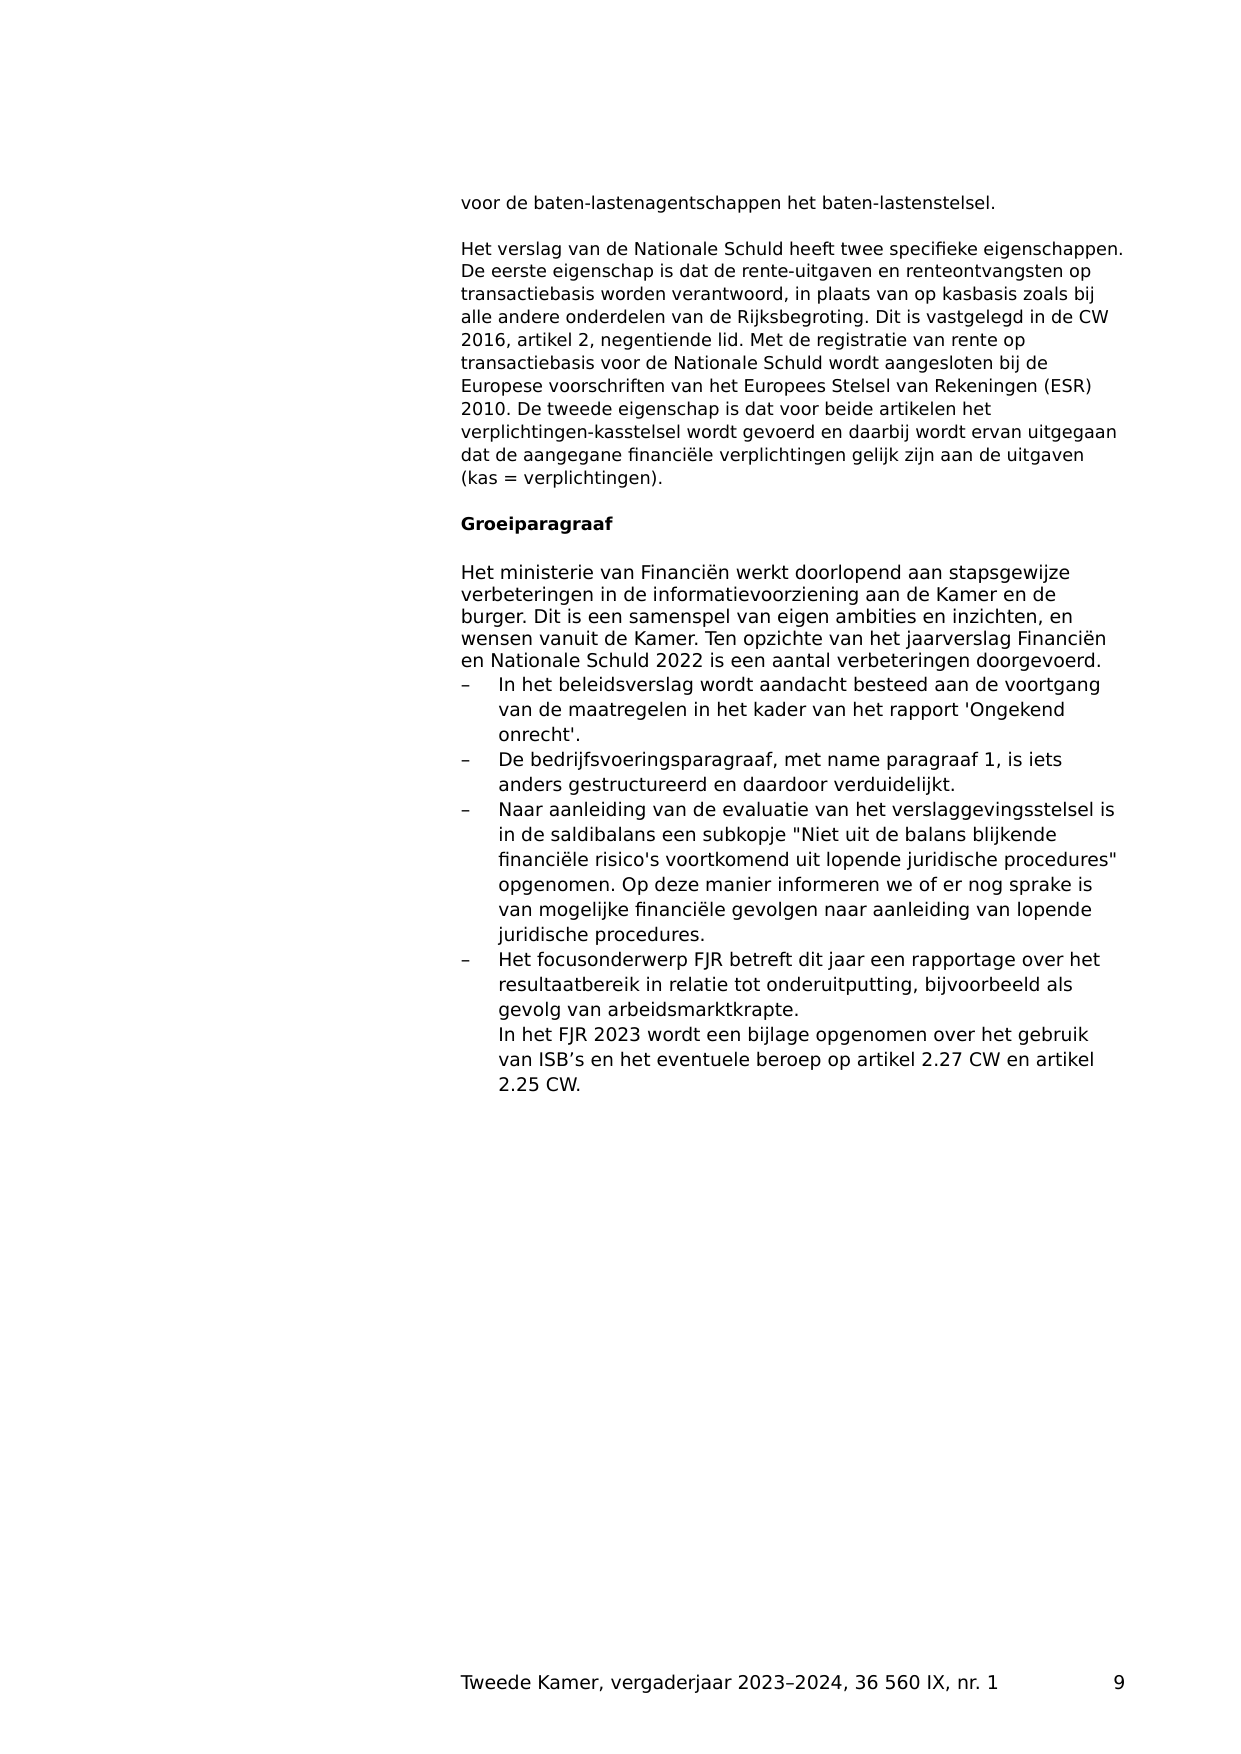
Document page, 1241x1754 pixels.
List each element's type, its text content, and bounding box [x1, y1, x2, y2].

text Het ministerie van Financiën werkt doorlopend aan stapsgewijze verbeteringen in de informatievoorziening aan de Kamer en de burger. Dit is een samenspel van eigen ambities en inzichten, en wensen vanuit de Kamer. Ten opzichte van het jaarverslag Financiën en Nationale Schuld 2022 is een aantal verbeteringen doorgevoerd. [461, 562, 1125, 671]
text voor de baten-lastenagentschappen het baten-lastenstelsel. [461, 191, 1125, 214]
list Naar aanleiding van de evaluatie van het verslaggevingsstelsel is in de saldibalans een subkopje "Niet uit de balans blijkende financiële risico's voortkomend uit lopende juridische procedures" opgenomen. Op deze manier informeren we of er nog sprake is van mogelĳke financiële gevolgen naar aanleiding van lopende juridische procedures. [461, 796, 1125, 946]
text Het verslag van de Nationale Schuld heeft twee specifieke eigenschappen. De eerste eigenschap is dat de rente-uitgaven en renteontvangsten op transactiebasis worden verantwoord, in plaats van op kasbasis zoals bij alle andere onderdelen van de Rijksbegroting. Dit is vastgelegd in de CW 2016, artikel 2, negentiende lid. Met de registratie van rente op transactiebasis voor de Nationale Schuld wordt aangesloten bij de Europese voorschriften van het Europees Stelsel van Rekeningen (ESR) 2010. De tweede eigenschap is dat voor beide artikelen het verplichtingen-kasstelsel wordt gevoerd en daarbij wordt ervan uitgegaan dat de aangegane financiële verplichtingen gelijk zijn aan de uitgaven (kas = verplichtingen). [461, 237, 1125, 489]
text Groeiparagraaf [461, 512, 1125, 534]
list In het beleidsverslag wordt aandacht besteed aan de voortgang van de maatregelen in het kader van het rapport 'Ongekend onrecht'. [461, 671, 1125, 746]
list Het focusonderwerp FJR betreft dit jaar een rapportage over het resultaatbereik in relatie tot onderuitputting, bijvoorbeeld als gevolg van arbeidsmarktkrapte. In het FJR 2023 wordt een bijlage opgenomen over het gebruik van ISB’s en het eventuele beroep op artikel 2.27 CW en artikel 2.25 CW. [461, 946, 1125, 1096]
list De bedrijfsvoeringsparagraaf, met name paragraaf 1, is iets anders gestructureerd en daardoor verduidelijkt. [461, 746, 1125, 796]
